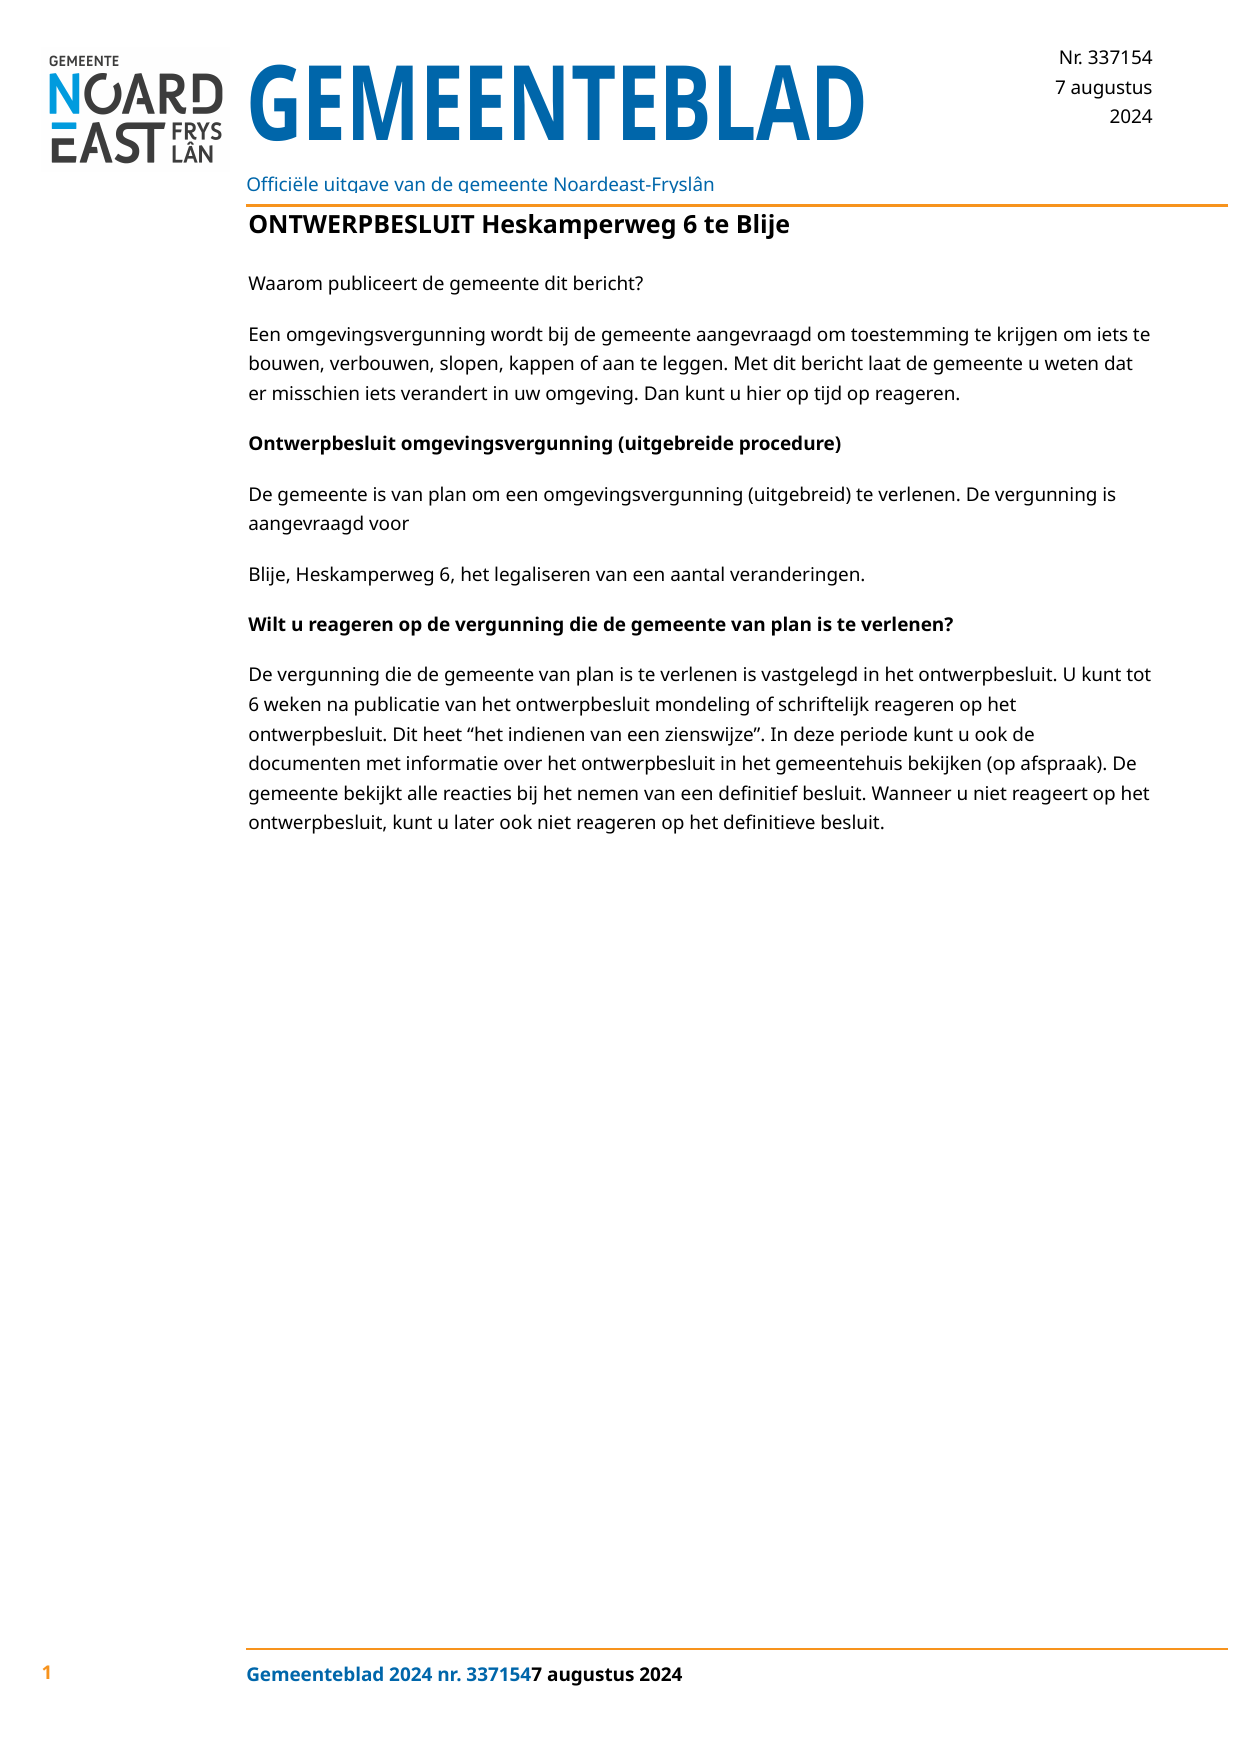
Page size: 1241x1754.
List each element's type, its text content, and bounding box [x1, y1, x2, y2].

text ONTWERPBESLUIT Heskamperweg 6 te Blije [248, 207, 1152, 241]
text De gemeente is van plan om een omgevingsvergunning (uitgebreid) te verlenen. De vergunning is aangevraagd voor [248, 481, 1152, 536]
picture [41, 47, 231, 172]
text Ontwerpbesluit omgevingsvergunning (uitgebreide procedure) [248, 430, 1152, 456]
text De vergunning die de gemeente van plan is te verlenen is vastgelegd in het ontwerpbesluit. U kunt tot 6 weken na publicatie van het ontwerpbesluit mondeling of schriftelijk reageren op het ontwerpbesluit. Dit heet “het indienen van een zienswijze”. In deze periode kunt u ook de documenten met informatie over het ontwerpbesluit in het gemeentehuis bekijken (op afspraak). De gemeente bekijkt alle reacties bij het nemen van een definitief besluit. Wanneer u niet reageert op het ontwerpbesluit, kunt u later ook niet reageren op het definitieve besluit. [248, 662, 1152, 835]
text Blije, Heskamperweg 6, het legaliseren van een aantal veranderingen. [248, 561, 1152, 586]
text Wilt u reageren op de vergunning die de gemeente van plan is te verlenen? [248, 611, 1152, 637]
text Een omgevingsvergunning wordt bij de gemeente aangevraagd om toestemming te krijgen om iets te bouwen, verbouwen, slopen, kappen of aan te leggen. Met dit bericht laat de gemeente u weten dat er misschien iets verandert in uw omgeving. Dan kunt u hier op tijd op reageren. [248, 321, 1152, 406]
text Waarom publiceert de gemeente dit bericht? [248, 270, 1152, 296]
